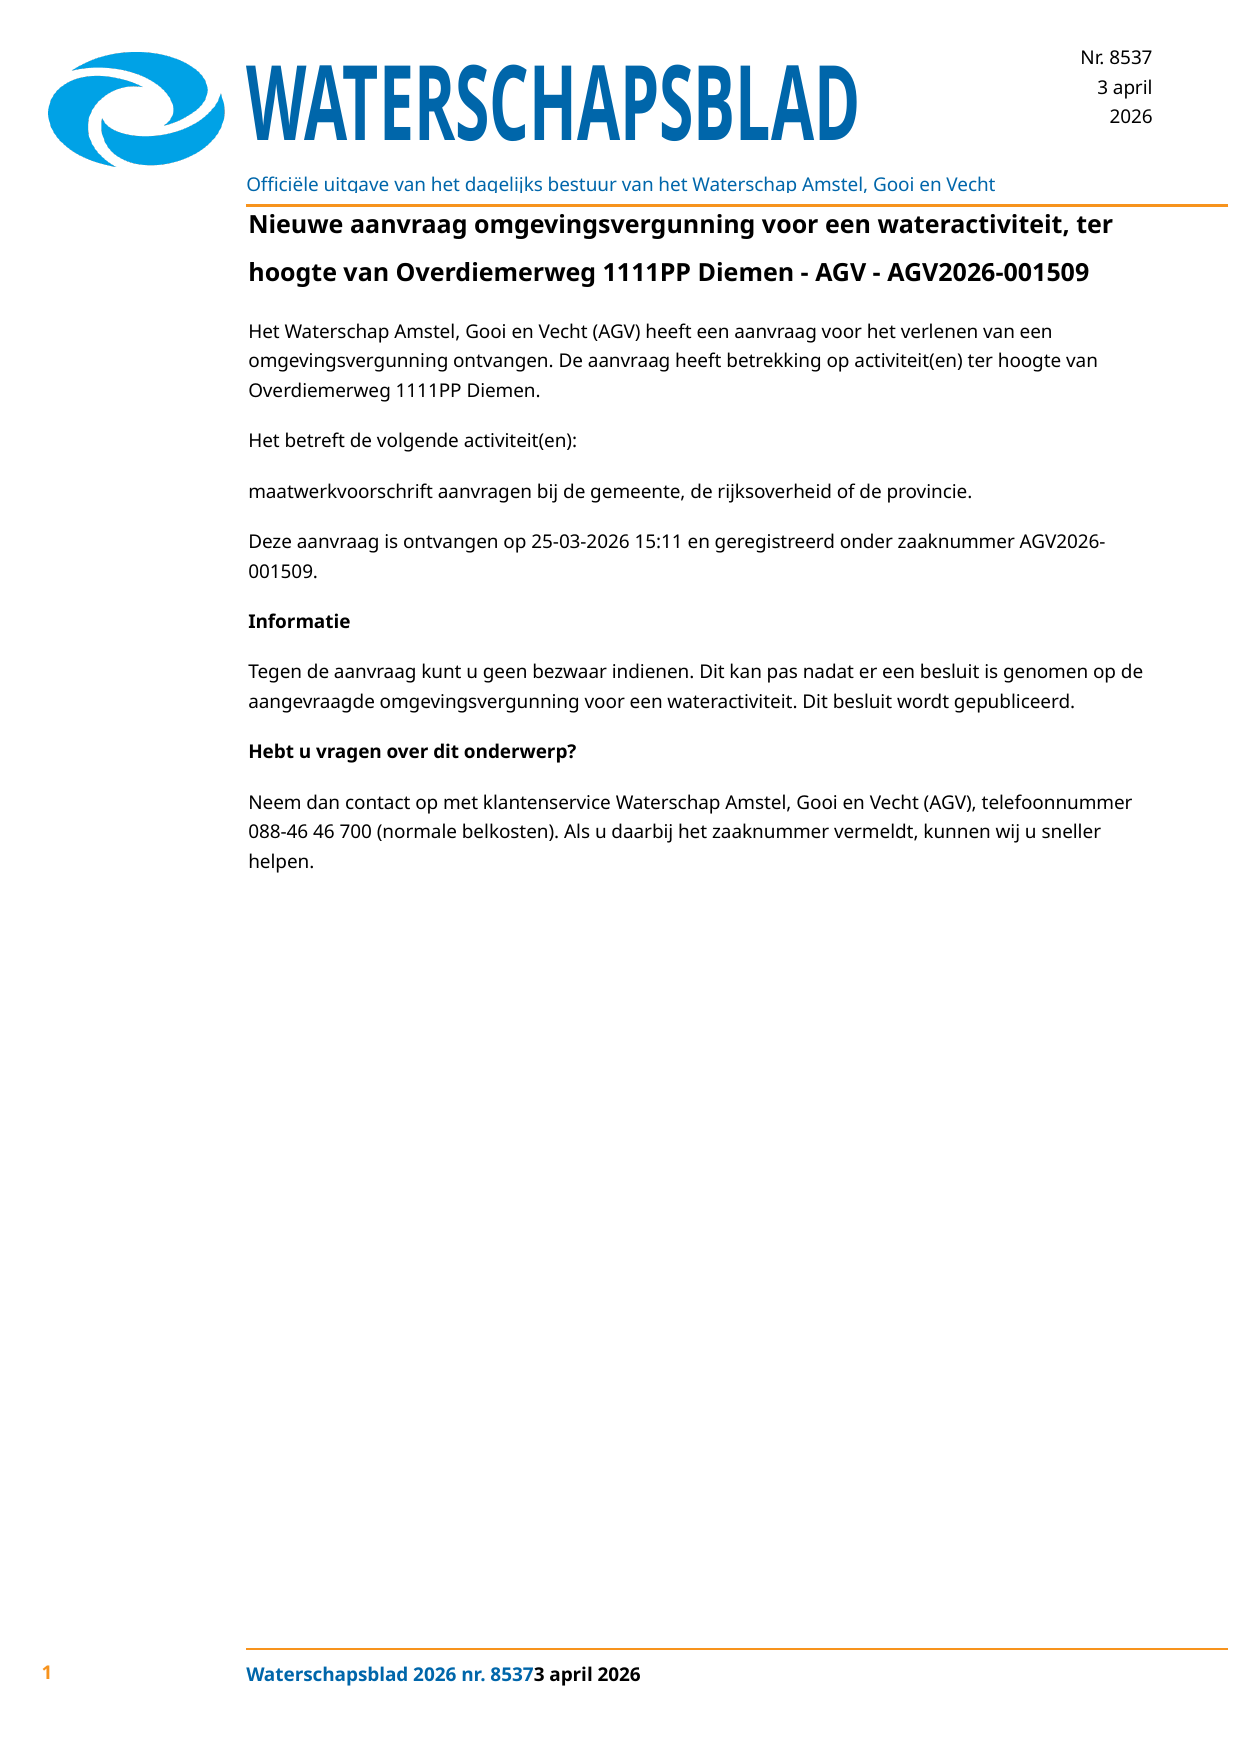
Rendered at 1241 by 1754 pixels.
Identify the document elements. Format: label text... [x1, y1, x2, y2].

text maatwerkvoorschrift aanvragen bij de gemeente, de rijksoverheid of de provincie. [248, 478, 1152, 504]
text Het Waterschap Amstel, Gooi en Vecht (AGV) heeft een aanvraag voor het verlenen van een omgevingsvergunning ontvangen. De aanvraag heeft betrekking op activiteit(en) ter hoogte van Overdiemerweg 1111PP Diemen. [248, 318, 1152, 403]
text Informatie [248, 608, 1152, 634]
text Het betreft de volgende activiteit(en): [248, 427, 1152, 453]
text Tegen de aanvraag kunt u geen bezwaar indienen. Dit kan pas nadat er een besluit is genomen op de aangevraagde omgevingsvergunning voor een wateractiviteit. Dit besluit wordt gepubliceerd. [248, 659, 1152, 714]
text Deze aanvraag is ontvangen op 25-03-2026 15:11 en geregistreerd onder zaaknummer AGV2026-001509. [248, 528, 1152, 584]
picture [41, 47, 231, 172]
text Nieuwe aanvraag omgevingsvergunning voor een wateractiviteit, ter hoogte van Overdiemerweg 1111PP Diemen - AGV - AGV2026-001509 [248, 207, 1152, 288]
text Neem dan contact op met klantenservice Waterschap Amstel, Gooi en Vecht (AGV), telefoonnummer 088-46 46 700 (normale belkosten). Als u daarbij het zaaknummer vermeldt, kunnen wij u sneller helpen. [248, 789, 1152, 874]
text Hebt u vragen over dit onderwerp? [248, 739, 1152, 764]
